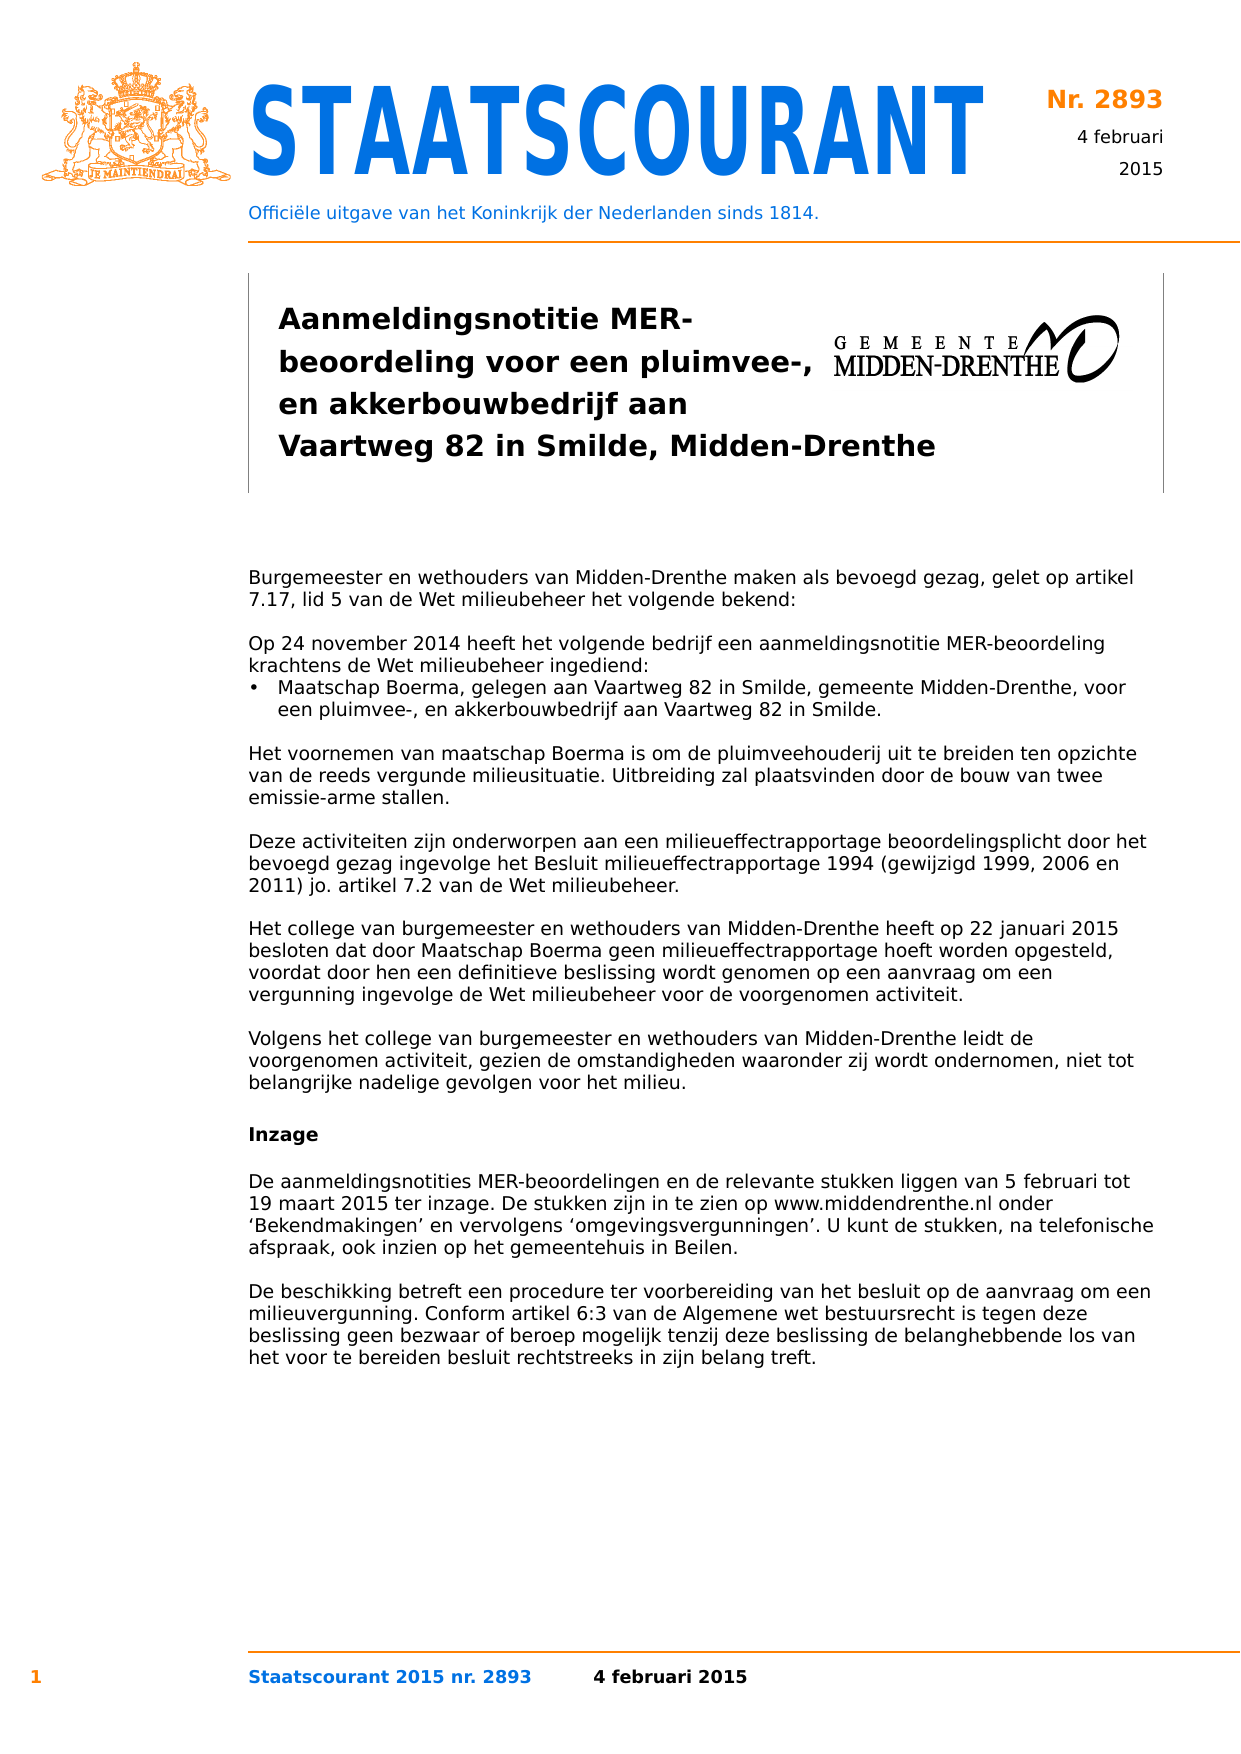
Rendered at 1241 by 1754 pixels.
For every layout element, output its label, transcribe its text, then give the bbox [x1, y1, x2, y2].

subtitle Inzage [248, 1124, 1163, 1146]
text Deze activiteiten zijn onderworpen aan een milieueffectrapportage beoordelingsplicht door het bevoegd gezag ingevolge het Besluit milieueffectrapportage 1994 (gewijzigd 1999, 2006 en 2011) jo. artikel 7.2 van de Wet milieubeheer. [248, 831, 1163, 896]
subtitle Aanmeldingsnotitie MER-beoordeling voor een pluimvee-, en akkerbouwbedrijf aan Vaartweg 82 in Smilde, Midden-Drenthe [249, 273, 1163, 493]
text De aanmeldingsnotities MER-beoordelingen en de relevante stukken liggen van 5 februari tot 19 maart 2015 ter inzage. De stukken zijn in te zien op www.middendrenthe.nl onder ‘Bekendmakingen’ en vervolgens ‘omgevingsvergunningen’. U kunt de stukken, na telefonische afspraak, ook inzien op het gemeentehuis in Beilen. [248, 1171, 1163, 1259]
table_cell 2015 [998, 153, 1240, 203]
text Het college van burgemeester en wethouders van Midden-Drenthe heeft op 22 januari 2015 besloten dat door Maatschap Boerma geen milieueffectrapportage hoeft worden opgesteld, voordat door hen een definitieve beslissing wordt genomen op een aanvraag om een vergunning ingevolge de Wet milieubeheer voor de voorgenomen activiteit. [248, 918, 1163, 1006]
text Volgens het college van burgemeester en wethouders van Midden-Drenthe leidt de voorgenomen activiteit, gezien de omstandigheden waaronder zij wordt ondernomen, niet tot belangrijke nadelige gevolgen voor het milieu. [248, 1028, 1163, 1094]
text Burgemeester en wethouders van Midden-Drenthe maken als bevoegd gezag, gelet op artikel 7.17, lid 5 van de Wet milieubeheer het volgende bekend: [248, 567, 1163, 611]
text Het voornemen van maatschap Boerma is om de pluimveehouderij uit te breiden ten opzichte van de reeds vergunde milieusituatie. Uitbreiding zal plaatsvinden door de bouw van twee emissie-arme stallen. [248, 743, 1163, 809]
text Op 24 november 2014 heeft het volgende bedrijf een aanmeldingsnotitie MER-beoordeling krachtens de Wet milieubeheer ingediend: [248, 633, 1163, 677]
table_header [25, 62, 248, 241]
table_cell Officiële uitgave van het Koninkrijk der Nederlanden sinds 1814. [248, 203, 1240, 241]
table_header STAATSCOURANT [248, 62, 998, 203]
table_header Nr. 2893 [998, 62, 1240, 121]
text De beschikking betreft een procedure ter voorbereiding van het besluit op de aanvraag om een milieuvergunning. Conform artikel 6:3 van de Algemene wet bestuursrecht is tegen deze beslissing geen bezwaar of beroep mogelijk tenzij deze beslissing de belanghebbende los van het voor te bereiden besluit rechtstreeks in zijn belang treft. [248, 1281, 1163, 1369]
table_cell 4 februari [998, 121, 1240, 153]
picture [832, 302, 1134, 391]
text • Maatschap Boerma, gelegen aan Vaartweg 82 in Smilde, gemeente Midden-Drenthe, voor een pluimvee-, en akkerbouwbedrijf aan Vaartweg 82 in Smilde. [248, 677, 1163, 721]
picture [41, 62, 231, 186]
